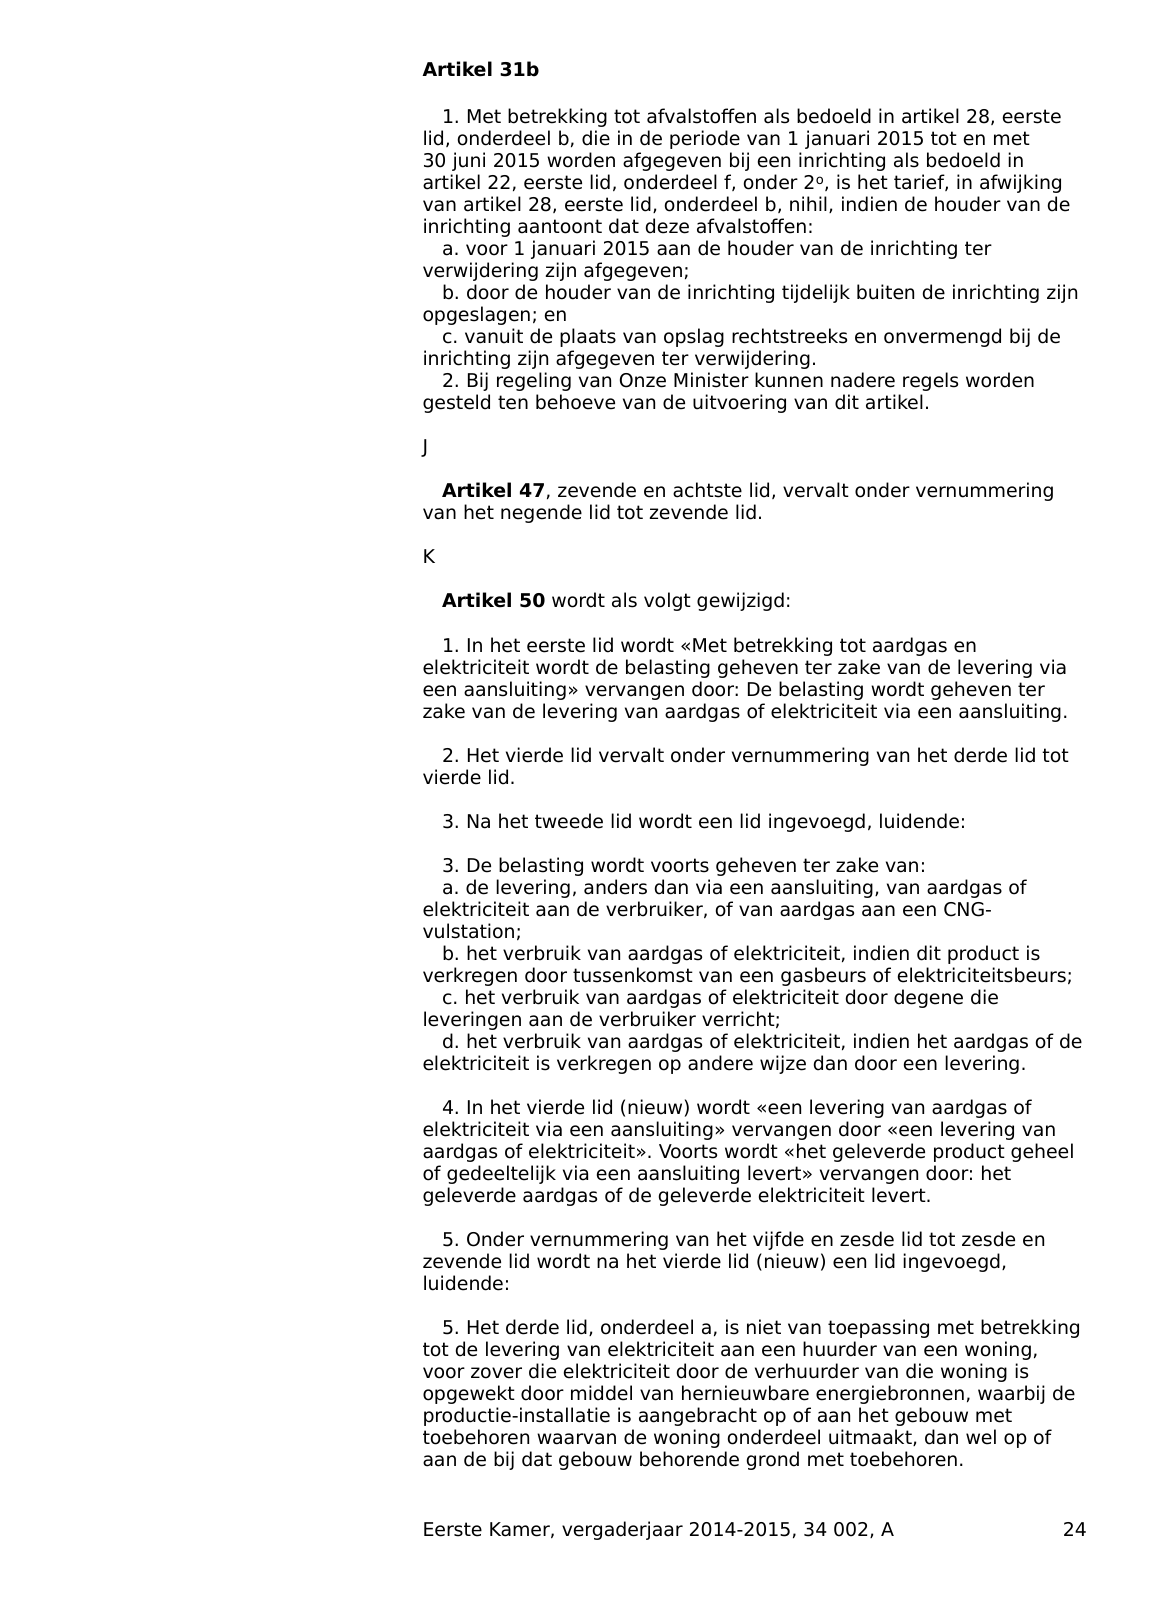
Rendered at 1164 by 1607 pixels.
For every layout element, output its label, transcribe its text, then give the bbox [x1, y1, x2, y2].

text 5. Het derde lid, onderdeel a, is niet van toepassing met betrekking tot de levering van elektriciteit aan een huurder van een woning, voor zover die elektriciteit door de verhuurder van die woning is opgewekt door middel van hernieuwbare energiebronnen, waarbij de productie-installatie is aangebracht op of aan het gebouw met toebehoren waarvan de woning onderdeel uitmaakt, dan wel op of aan de bij dat gebouw behorende grond met toebehoren. [422, 1317, 1087, 1471]
text b. door de houder van de inrichting tijdelijk buiten de inrichting zijn opgeslagen; en [422, 282, 1087, 326]
text d. het verbruik van aardgas of elektriciteit, indien het aardgas of de elektriciteit is verkregen op andere wijze dan door een levering. [422, 1031, 1087, 1075]
text Artikel 47, zevende en achtste lid, vervalt onder vernummering van het negende lid tot zevende lid. [422, 480, 1087, 524]
text 1. In het eerste lid wordt «Met betrekking tot aardgas en elektriciteit wordt de belasting geheven ter zake van de levering via een aansluiting» vervangen door: De belasting wordt geheven ter zake van de levering van aardgas of elektriciteit via een aansluiting. [422, 634, 1087, 722]
text Artikel 50 wordt als volgt gewijzigd: [422, 590, 1087, 612]
text a. voor 1 januari 2015 aan de houder van de inrichting ter verwijdering zijn afgegeven; [422, 238, 1087, 282]
text 3. De belasting wordt voorts geheven ter zake van: [422, 855, 1087, 877]
text b. het verbruik van aardgas of elektriciteit, indien dit product is verkregen door tussenkomst van een gasbeurs of elektriciteitsbeurs; [422, 943, 1087, 987]
text 1. Met betrekking tot afvalstoffen als bedoeld in artikel 28, eerste lid, onderdeel b, die in de periode van 1 januari 2015 tot en met 30 juni 2015 worden afgegeven bij een inrichting als bedoeld in artikel 22, eerste lid, onderdeel f, onder 2o, is het tarief, in afwijking van artikel 28, eerste lid, onderdeel b, nihil, indien de houder van de inrichting aantoont dat deze afvalstoffen: [422, 106, 1087, 238]
text 4. In het vierde lid (nieuw) wordt «een levering van aardgas of elektriciteit via een aansluiting» vervangen door «een levering van aardgas of elektriciteit». Voorts wordt «het geleverde product geheel of gedeeltelijk via een aansluiting levert» vervangen door: het geleverde aardgas of de geleverde elektriciteit levert. [422, 1097, 1087, 1207]
text c. vanuit de plaats van opslag rechtstreeks en onvermengd bij de inrichting zijn afgegeven ter verwijdering. [422, 326, 1087, 370]
text a. de levering, anders dan via een aansluiting, van aardgas of elektriciteit aan de verbruiker, of van aardgas aan een CNG-vulstation; [422, 877, 1087, 943]
text 2. Bij regeling van Onze Minister kunnen nadere regels worden gesteld ten behoeve van de uitvoering van dit artikel. [422, 370, 1087, 414]
subtitle Artikel 31b [422, 59, 1087, 81]
text 2. Het vierde lid vervalt onder vernummering van het derde lid tot vierde lid. [422, 745, 1087, 789]
text K [422, 546, 1087, 568]
text J [422, 436, 1087, 458]
text c. het verbruik van aardgas of elektriciteit door degene die leveringen aan de verbruiker verricht; [422, 987, 1087, 1031]
text 5. Onder vernummering van het vijfde en zesde lid tot zesde en zevende lid wordt na het vierde lid (nieuw) een lid ingevoegd, luidende: [422, 1229, 1087, 1295]
text 3. Na het tweede lid wordt een lid ingevoegd, luidende: [422, 811, 1087, 833]
